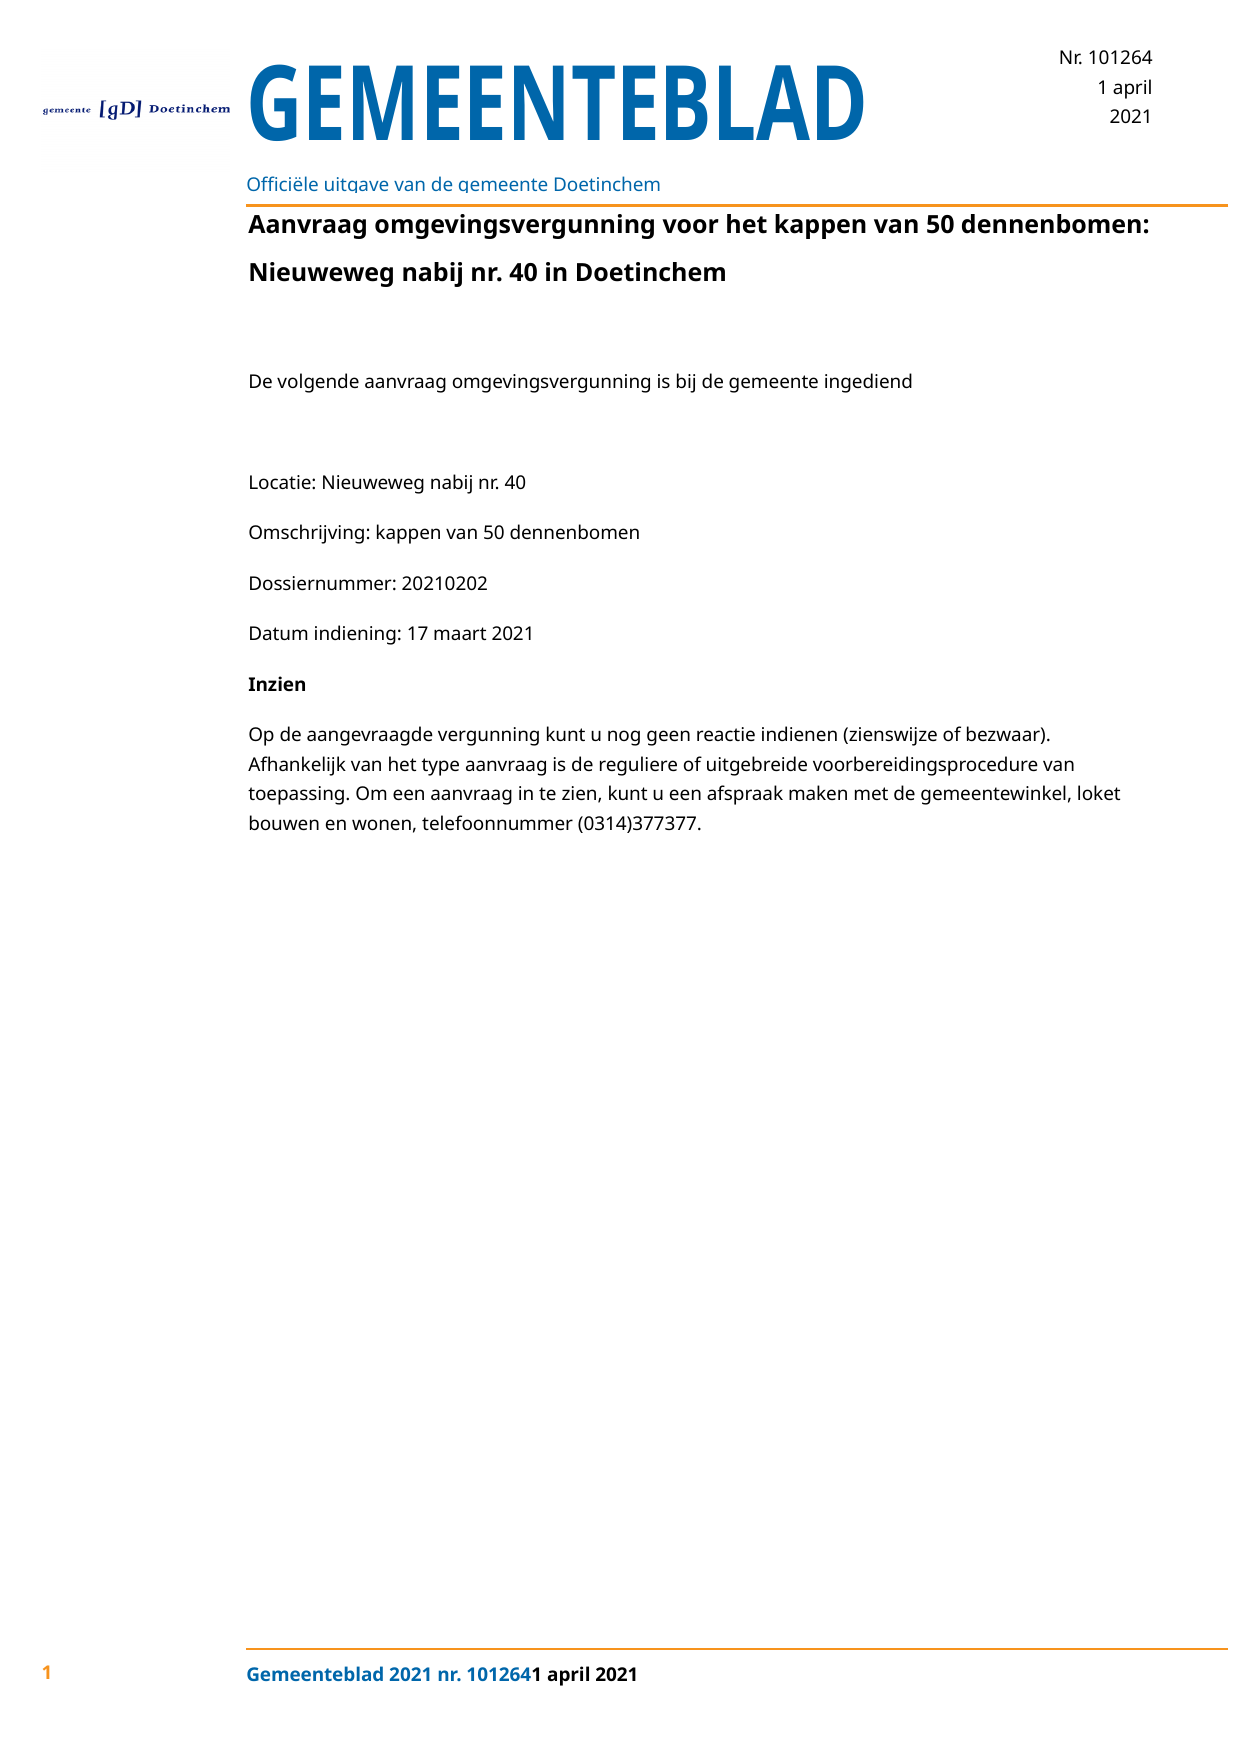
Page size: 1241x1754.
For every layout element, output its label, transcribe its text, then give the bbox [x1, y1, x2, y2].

text Locatie: Nieuweweg nabij nr. 40 [248, 469, 1152, 495]
text Op de aangevraagde vergunning kunt u nog geen reactie indienen (zienswijze of bezwaar). Afhankelijk van het type aanvraag is de reguliere of uitgebreide voorbereidingsprocedure van toepassing. Om een aanvraag in te zien, kunt u een afspraak maken met de gemeentewinkel, loket bouwen en wonen, telefoonnummer (0314)377377. [248, 721, 1152, 836]
text Dossiernummer: 20210202 [248, 570, 1152, 596]
text Aanvraag omgevingsvergunning voor het kappen van 50 dennenbomen: Nieuweweg nabij nr. 40 in Doetinchem [248, 207, 1152, 288]
text Omschrijving: kappen van 50 dennenbomen [248, 519, 1152, 545]
text Inzien [248, 671, 1152, 697]
text De volgende aanvraag omgevingsvergunning is bij de gemeente ingediend [248, 368, 1152, 394]
picture [41, 47, 231, 172]
text Datum indiening: 17 maart 2021 [248, 620, 1152, 646]
